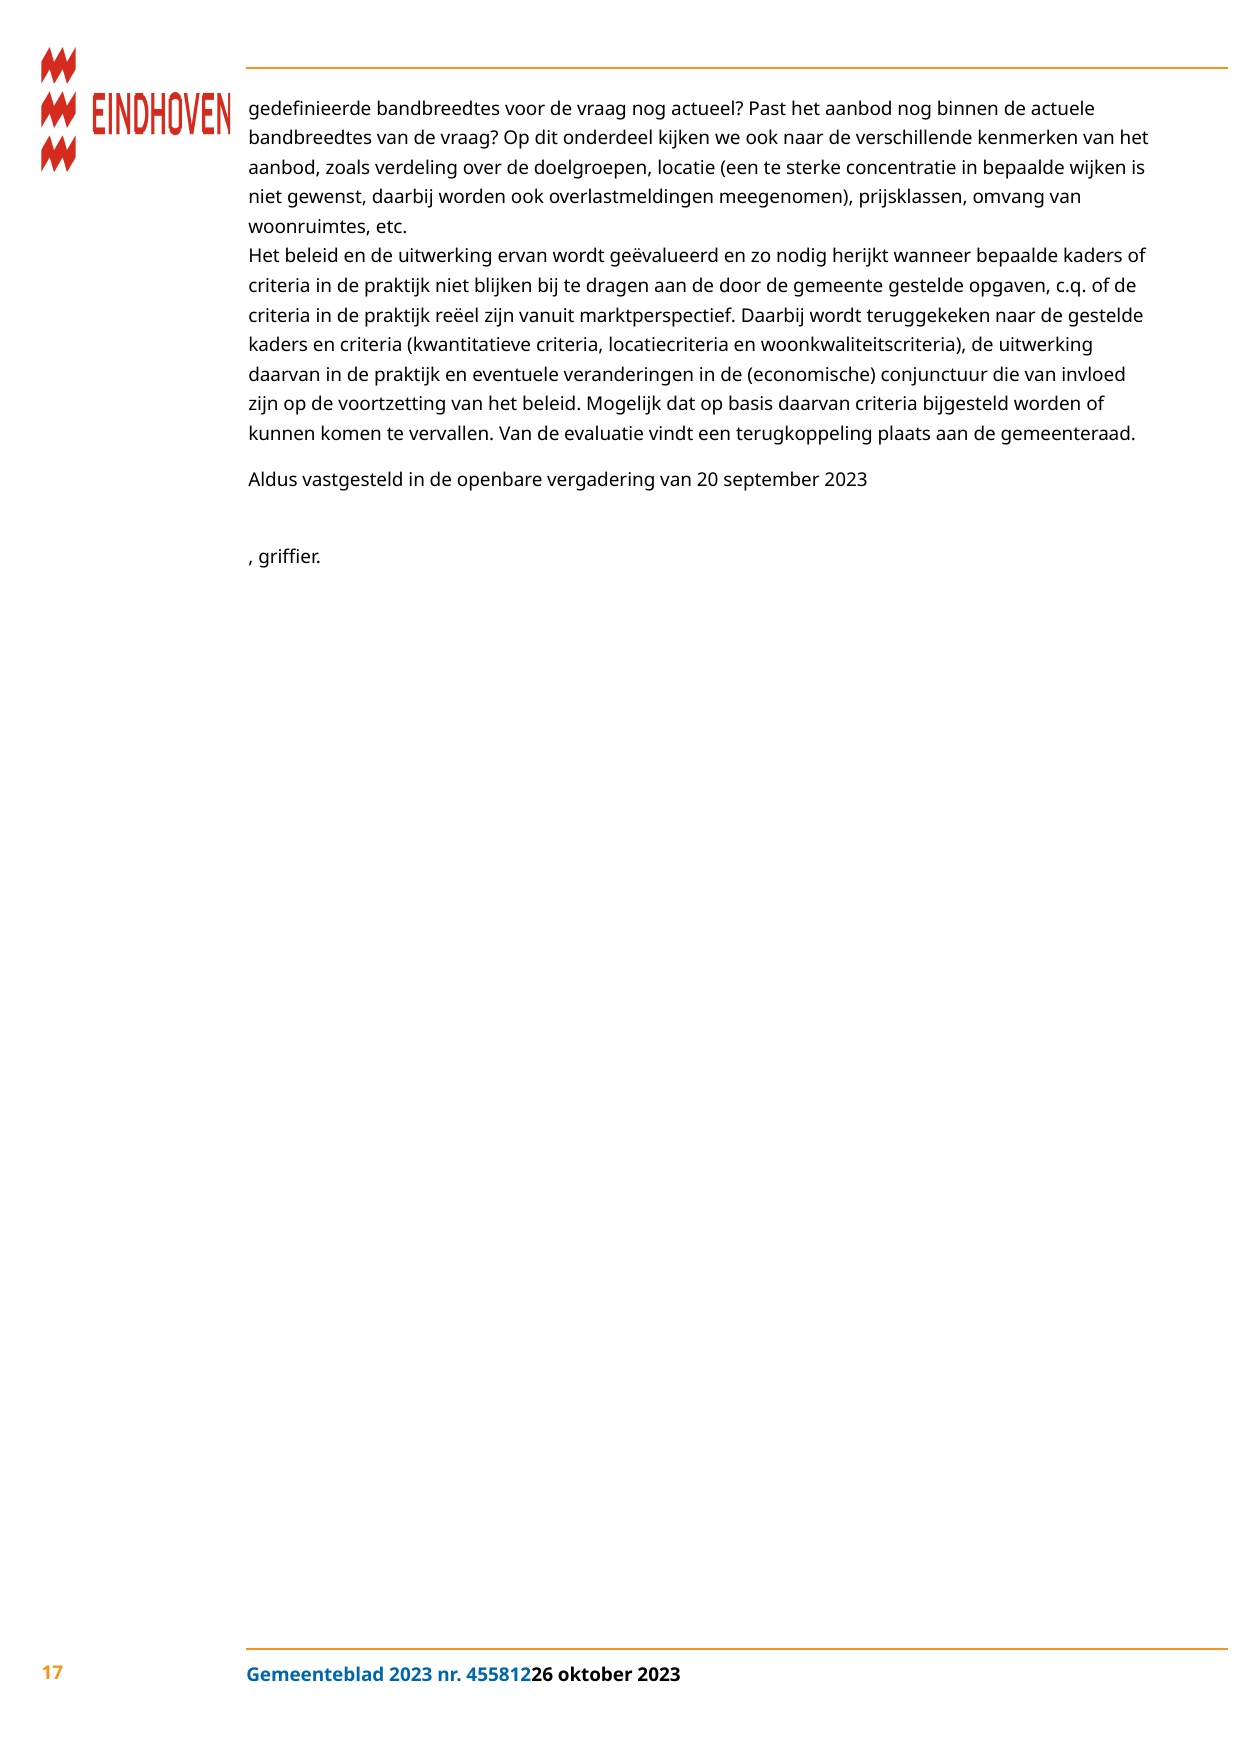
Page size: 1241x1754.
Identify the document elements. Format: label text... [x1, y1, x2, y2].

text Aldus vastgesteld in de openbare vergadering van 20 september 2023 [248, 466, 1152, 492]
text gedefinieerde bandbreedtes voor de vraag nog actueel? Past het aanbod nog binnen de actuele bandbreedtes van de vraag? Op dit onderdeel kijken we ook naar de verschillende kenmerken van het aanbod, zoals verdeling over de doelgroepen, locatie (een te sterke concentratie in bepaalde wijken is niet gewenst, daarbij worden ook overlastmeldingen meegenomen), prijsklassen, omvang van woonruimtes, etc. [248, 95, 1152, 239]
text Het beleid en de uitwerking ervan wordt geëvalueerd en zo nodig herijkt wanneer bepaalde kaders of criteria in de praktijk niet blijken bij te dragen aan de door de gemeente gestelde opgaven, c.q. of de criteria in de praktijk reëel zijn vanuit marktperspectief. Daarbij wordt teruggekeken naar de gestelde kaders en criteria (kwantitatieve criteria, locatiecriteria en woonkwaliteitscriteria), de uitwerking daarvan in de praktijk en eventuele veranderingen in de (economische) conjunctuur die van invloed zijn op de voortzetting van het beleid. Mogelijk dat op basis daarvan criteria bijgesteld worden of kunnen komen te vervallen. Van de evaluatie vindt een terugkoppeling plaats aan de gemeenteraad. [248, 243, 1152, 446]
picture [41, 47, 231, 172]
text , griffier. [248, 543, 1152, 569]
